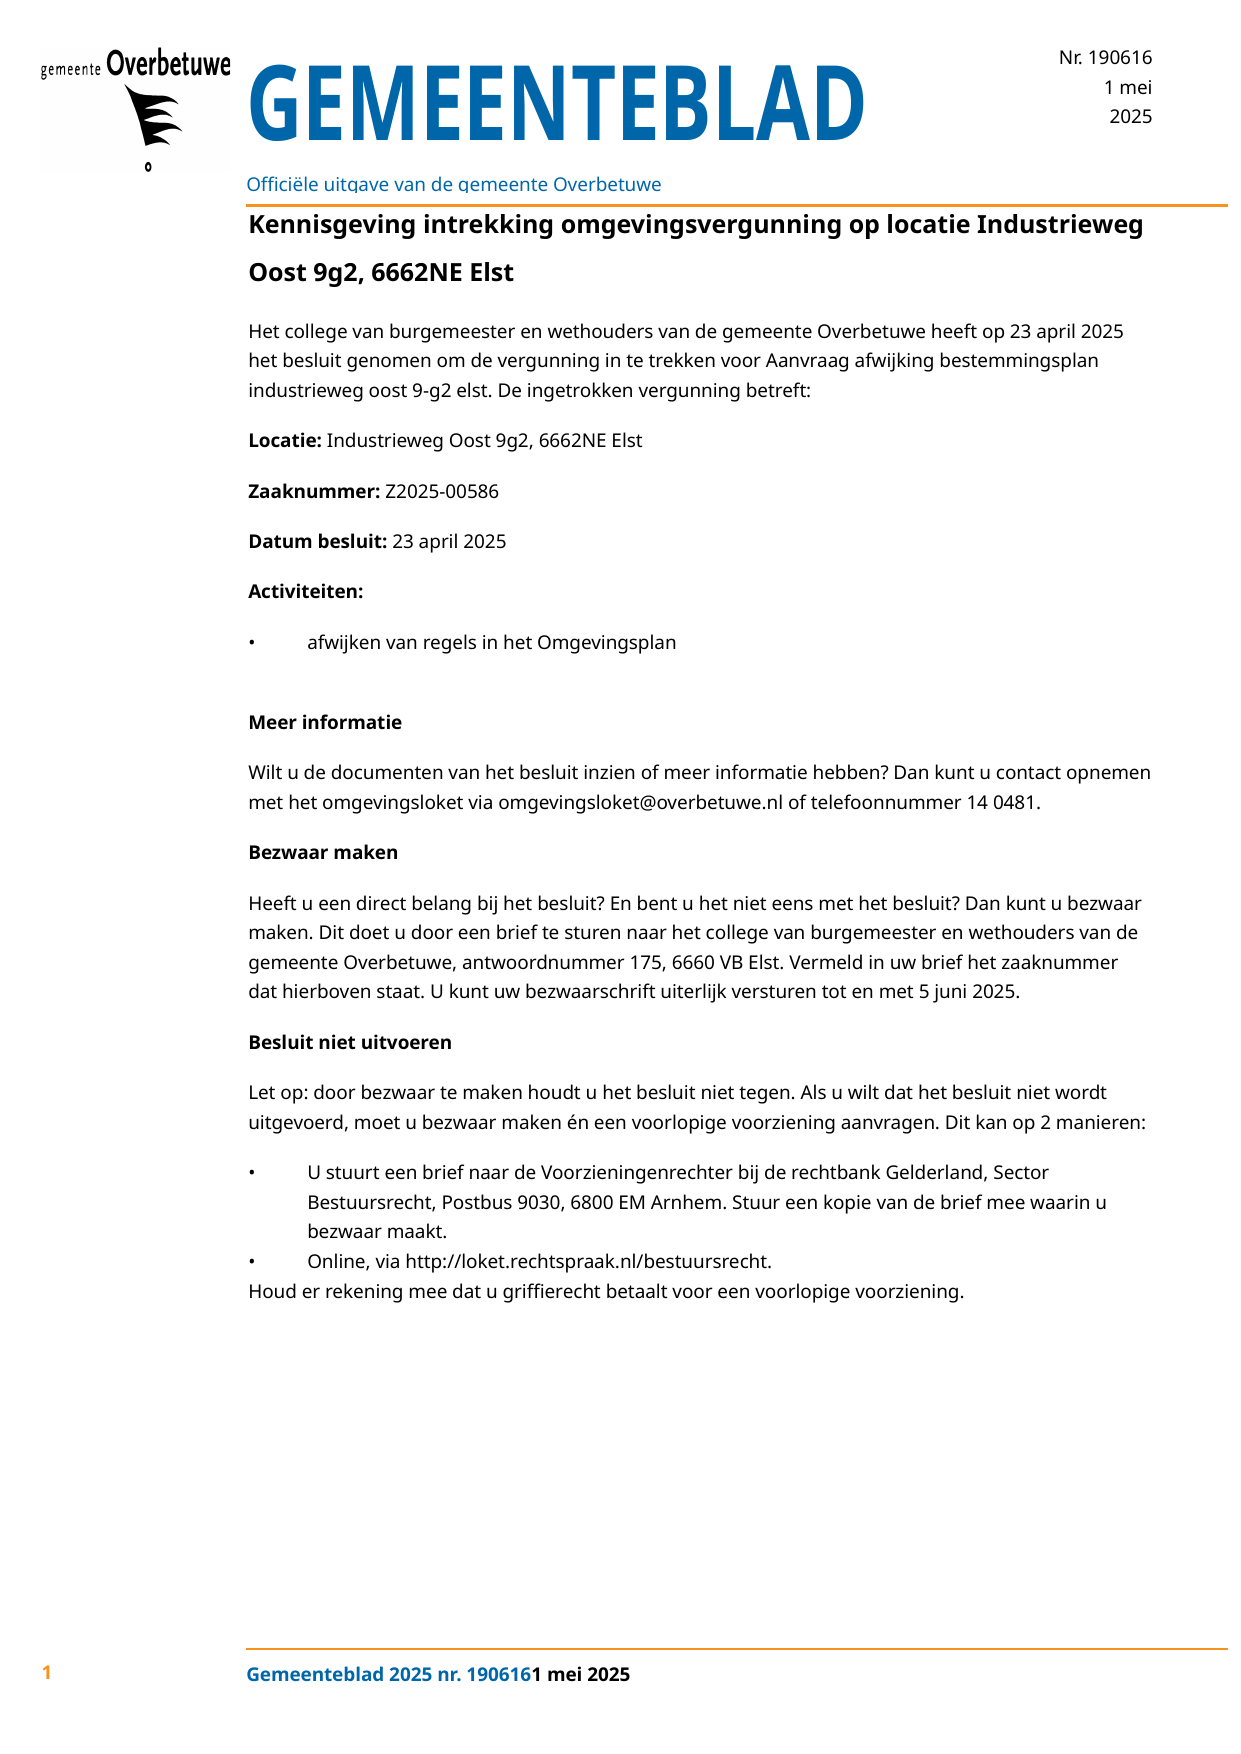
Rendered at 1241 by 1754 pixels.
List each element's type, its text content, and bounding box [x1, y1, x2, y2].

text Wilt u de documenten van het besluit inzien of meer informatie hebben? Dan kunt u contact opnemen met het omgevingsloket via omgevingsloket@overbetuwe.nl of telefoonnummer 14 0481. [248, 759, 1152, 815]
text Besluit niet uitvoeren [248, 1029, 1152, 1055]
text Het college van burgemeester en wethouders van de gemeente Overbetuwe heeft op 23 april 2025 het besluit genomen om de vergunning in te trekken voor Aanvraag afwijking bestemmingsplan industrieweg oost 9-g2 elst. De ingetrokken vergunning betreft: [248, 318, 1152, 403]
text Locatie: Industrieweg Oost 9g2, 6662NE Elst [248, 427, 1152, 453]
text Bezwaar maken [248, 839, 1152, 865]
text Datum besluit: 23 april 2025 [248, 528, 1152, 554]
text Houd er rekening mee dat u griffierecht betaalt voor een voorlopige voorziening. [248, 1278, 1152, 1304]
list Online, via http://loket.rechtspraak.nl/bestuursrecht. [248, 1248, 1152, 1274]
text Heeft u een direct belang bij het besluit? En bent u het niet eens met het besluit? Dan kunt u bezwaar maken. Dit doet u door een brief te sturen naar het college van burgemeester en wethouders van de gemeente Overbetuwe, antwoordnummer 175, 6660 VB Elst. Vermeld in uw brief het zaaknummer dat hierboven staat. U kunt uw bezwaarschrift uiterlijk versturen tot en met 5 juni 2025. [248, 890, 1152, 1004]
list afwijken van regels in het Omgevingsplan [248, 629, 1152, 655]
text Let op: door bezwaar te maken houdt u het besluit niet tegen. Als u wilt dat het besluit niet wordt uitgevoerd, moet u bezwaar maken én een voorlopige voorziening aanvragen. Dit kan op 2 manieren: [248, 1079, 1152, 1135]
list U stuurt een brief naar de Voorzieningenrechter bij de rechtbank Gelderland, Sector Bestuursrecht, Postbus 9030, 6800 EM Arnhem. Stuur een kopie van de brief mee waarin u bezwaar maakt. [248, 1159, 1152, 1244]
text Meer informatie [248, 709, 1152, 735]
picture [41, 47, 231, 172]
text Activiteiten: [248, 579, 1152, 604]
text Zaaknummer: Z2025-00586 [248, 478, 1152, 504]
text Kennisgeving intrekking omgevingsvergunning op locatie Industrieweg Oost 9g2, 6662NE Elst [248, 207, 1152, 288]
